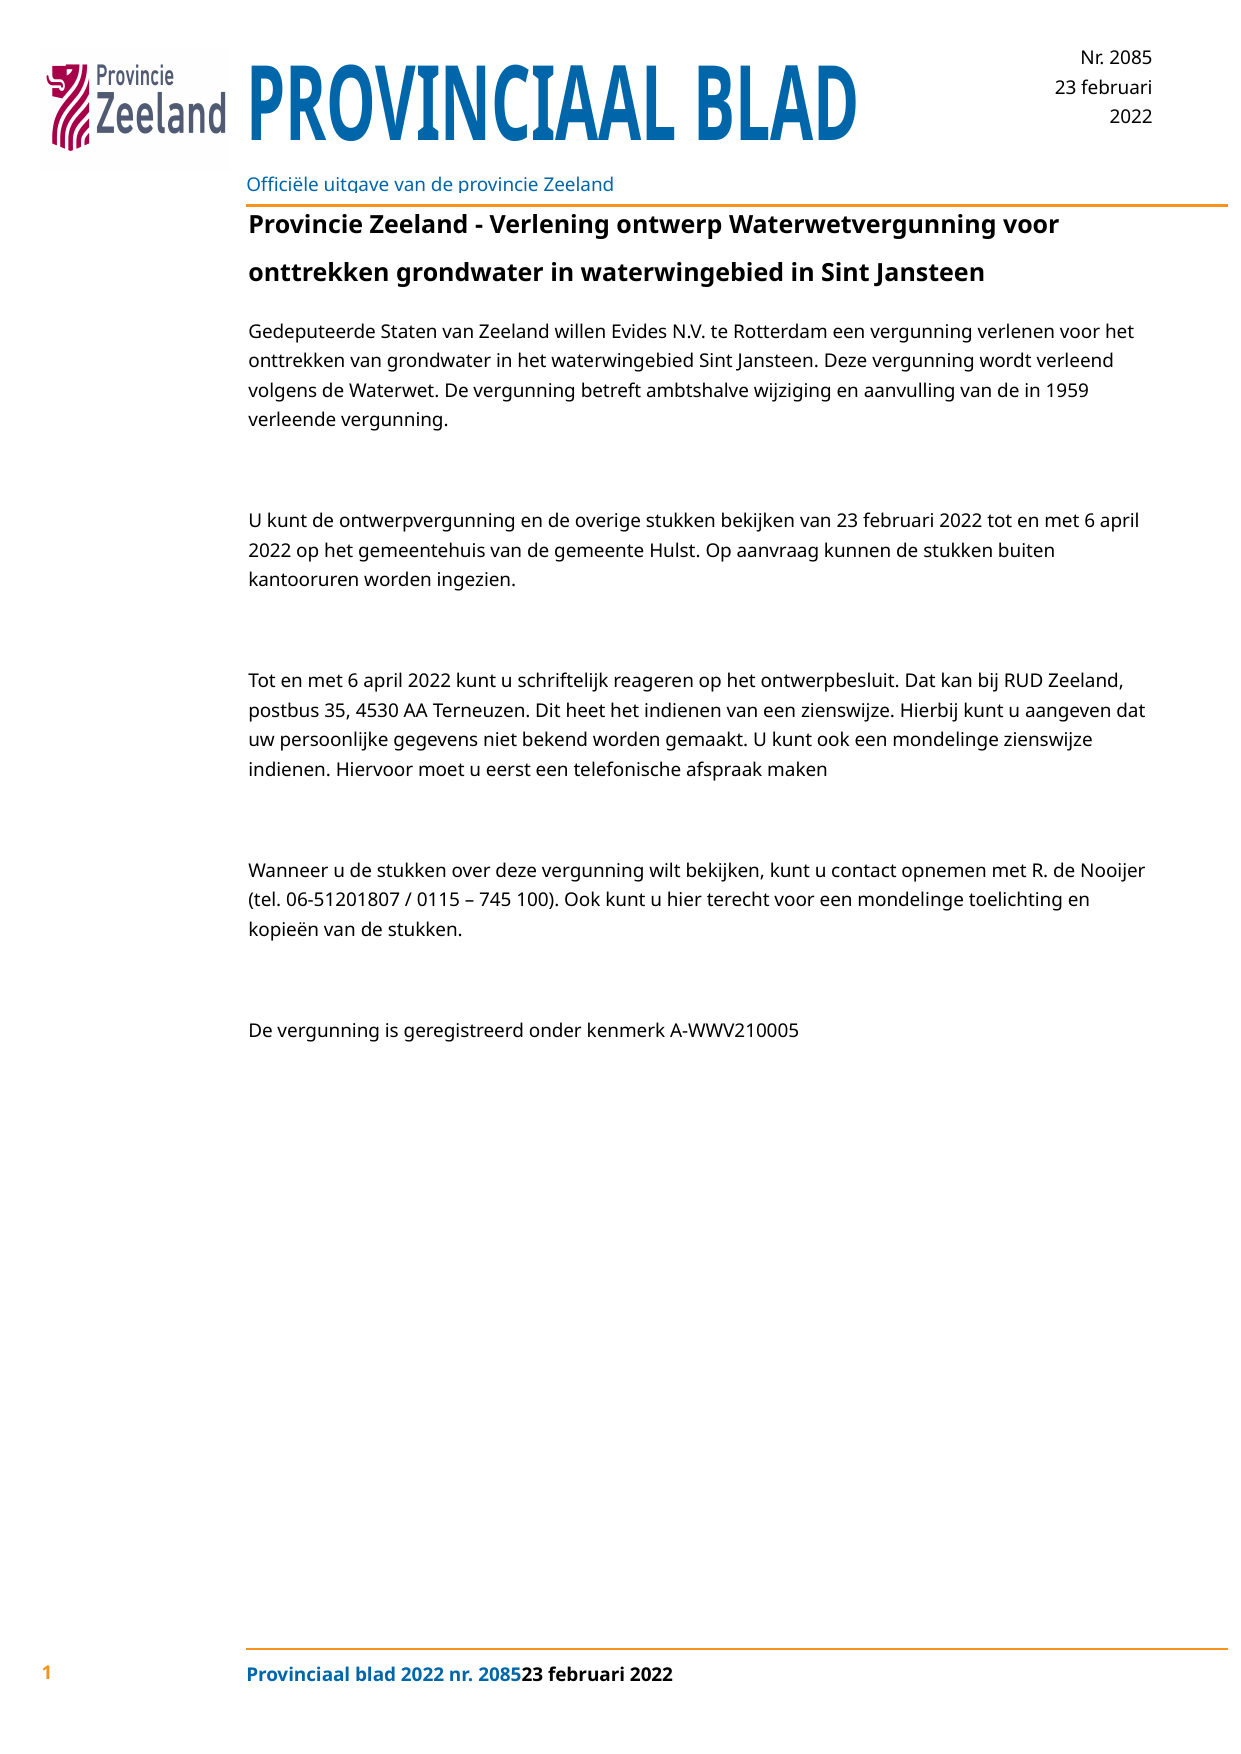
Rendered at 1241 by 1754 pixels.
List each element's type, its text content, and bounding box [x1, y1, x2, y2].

picture [41, 47, 231, 172]
text Gedeputeerde Staten van Zeeland willen Evides N.V. te Rotterdam een vergunning verlenen voor het onttrekken van grondwater in het waterwingebied Sint Jansteen. Deze vergunning wordt verleend volgens de Waterwet. De vergunning betreft ambtshalve wijziging en aanvulling van de in 1959 verleende vergunning. [248, 318, 1152, 432]
text U kunt de ontwerpvergunning en de overige stukken bekijken van 23 februari 2022 tot en met 6 april 2022 op het gemeentehuis van de gemeente Hulst. Op aanvraag kunnen de stukken buiten kantooruren worden ingezien. [248, 507, 1152, 592]
text Provincie Zeeland - Verlening ontwerp Waterwetvergunning voor onttrekken grondwater in waterwingebied in Sint Jansteen [248, 207, 1152, 288]
text De vergunning is geregistreerd onder kenmerk A-WWV210005 [248, 1017, 1152, 1043]
text Wanneer u de stukken over deze vergunning wilt bekijken, kunt u contact opnemen met R. de Nooijer (tel. 06-51201807 / 0115 – 745 100). Ook kunt u hier terecht voor een mondelinge toelichting en kopieën van de stukken. [248, 857, 1152, 942]
text Tot en met 6 april 2022 kunt u schriftelijk reageren op het ontwerpbesluit. Dat kan bij RUD Zeeland, postbus 35, 4530 AA Terneuzen. Dit heet het indienen van een zienswijze. Hierbij kunt u aangeven dat uw persoonlijke gegevens niet bekend worden gemaakt. U kunt ook een mondelinge zienswijze indienen. Hiervoor moet u eerst een telefonische afspraak maken [248, 667, 1152, 782]
